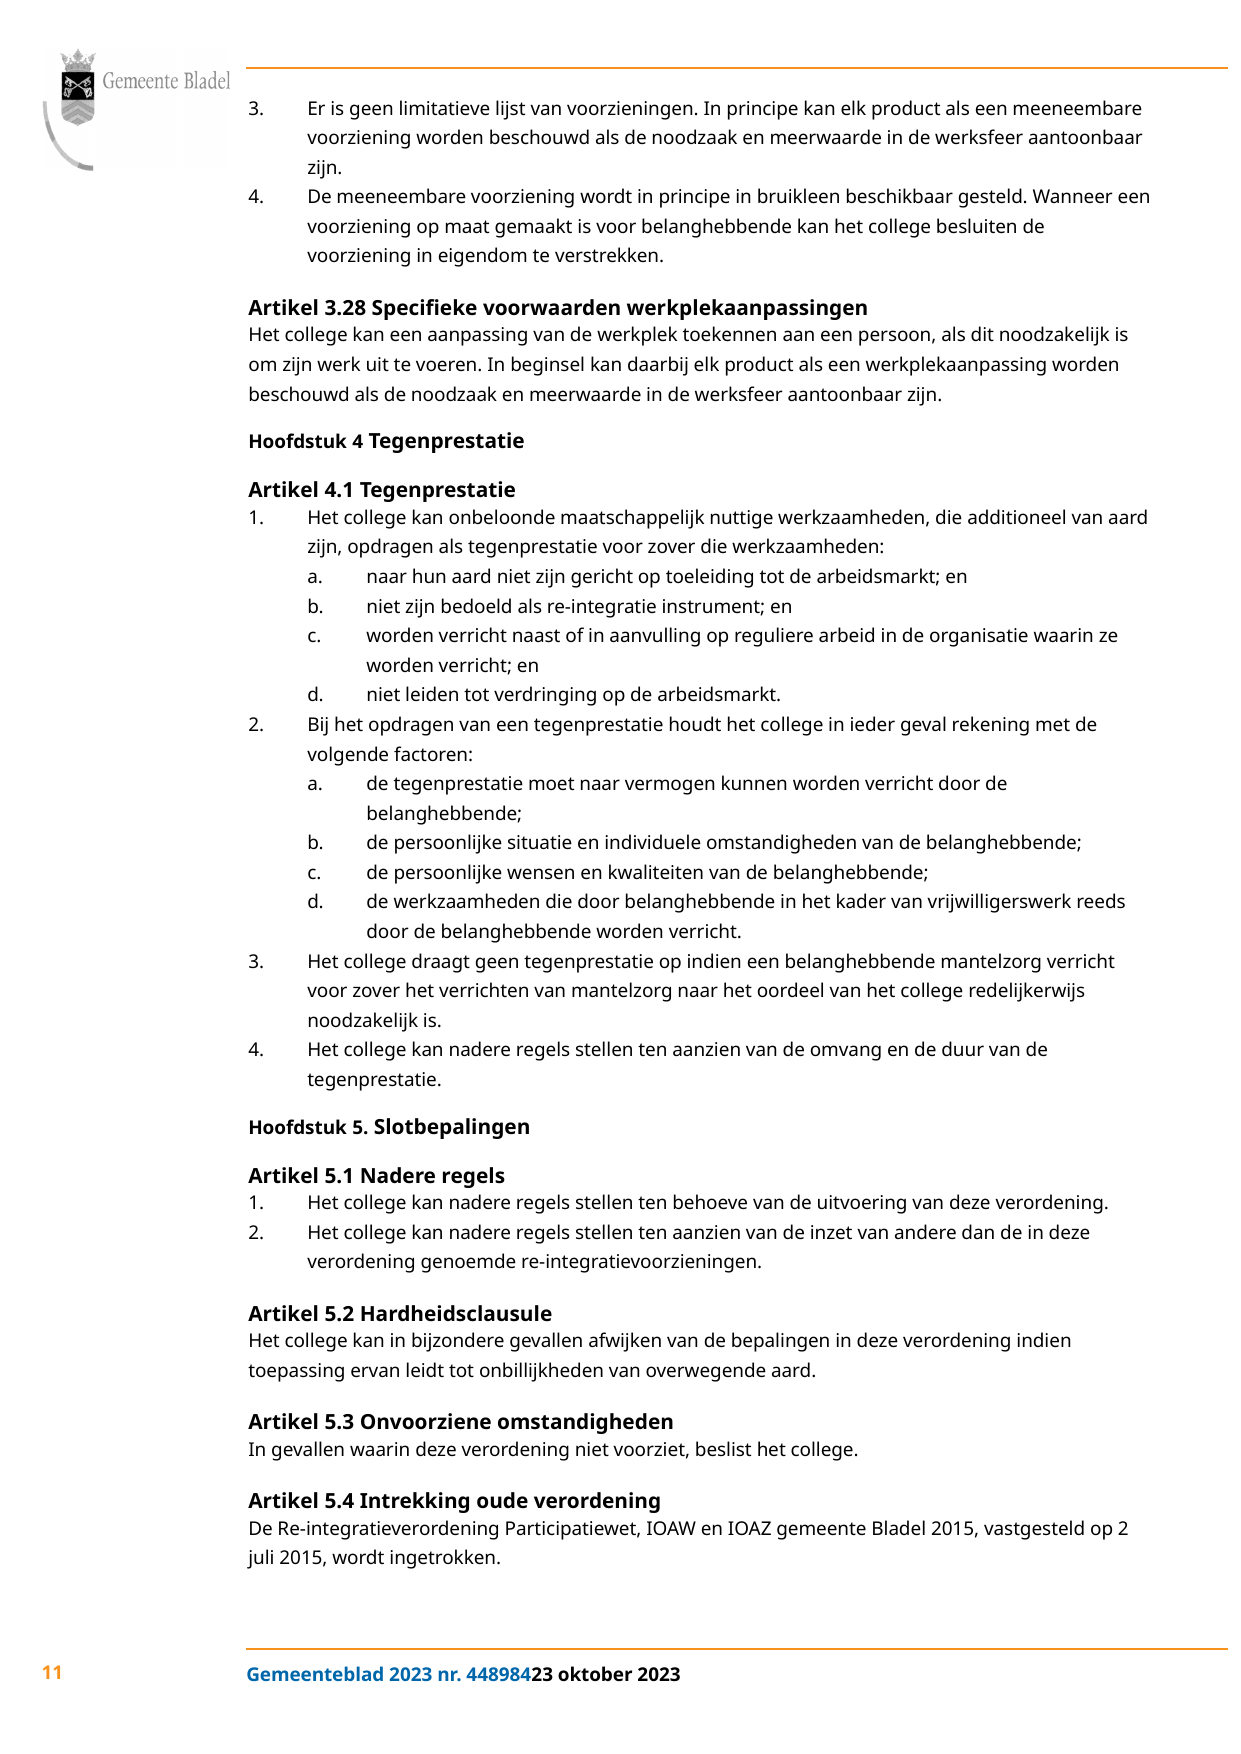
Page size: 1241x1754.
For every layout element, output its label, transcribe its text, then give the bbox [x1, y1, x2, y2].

text Het college kan een aanpassing van de werkplek toekennen aan een persoon, als dit noodzakelijk is om zijn werk uit te voeren. In beginsel kan daarbij elk product als een werkplekaanpassing worden beschouwd als de noodzaak en meerwaarde in de werksfeer aantoonbaar zijn. [248, 322, 1152, 406]
text Artikel 3.28 Specifieke voorwaarden werkplekaanpassingen [248, 293, 1152, 322]
text Artikel 5.2 Hardheidsclausule [248, 1299, 1152, 1327]
text Hoofdstuk 4 Tegenprestatie [248, 426, 1152, 455]
text Hoofdstuk 5. Slotbepalingen [248, 1112, 1152, 1140]
text Het college kan in bijzondere gevallen afwijken van de bepalingen in deze verordening indien toepassing ervan leidt tot onbillijkheden van overwegende aard. [248, 1327, 1152, 1383]
list de tegenprestatie moet naar vermogen kunnen worden verricht door de belanghebbende; [307, 770, 1152, 826]
list Het college kan nadere regels stellen ten behoeve van de uitvoering van deze verordening. [248, 1189, 1152, 1215]
text Artikel 5.1 Nadere regels [248, 1161, 1152, 1189]
picture [41, 47, 231, 172]
list worden verricht naast of in aanvulling op reguliere arbeid in de organisatie waarin ze worden verricht; en [307, 622, 1152, 678]
list De meeneembare voorziening wordt in principe in bruikleen beschikbaar gesteld. Wanneer een voorziening op maat gemaakt is voor belanghebbende kan het college besluiten de voorziening in eigendom te verstrekken. [248, 183, 1152, 268]
list Het college kan onbeloonde maatschappelijk nuttige werkzaamheden, die additioneel van aard zijn, opdragen als tegenprestatie voor zover die werkzaamheden: [248, 504, 1152, 559]
list niet zijn bedoeld als re-integratie instrument; en [307, 593, 1152, 618]
list de werkzaamheden die door belanghebbende in het kader van vrijwilligerswerk reeds door de belanghebbende worden verricht. [307, 889, 1152, 944]
list niet leiden tot verdringing op de arbeidsmarkt. [307, 682, 1152, 707]
list de persoonlijke situatie en individuele omstandigheden van de belanghebbende; [307, 829, 1152, 855]
list naar hun aard niet zijn gericht op toeleiding tot de arbeidsmarkt; en [307, 563, 1152, 589]
list de persoonlijke wensen en kwaliteiten van de belanghebbende; [307, 859, 1152, 885]
text De Re-integratieverordening Participatiewet, IOAW en IOAZ gemeente Bladel 2015, vastgesteld op 2 juli 2015, wordt ingetrokken. [248, 1515, 1152, 1570]
text Artikel 5.3 Onvoorziene omstandigheden [248, 1407, 1152, 1436]
text Artikel 5.4 Intrekking oude verordening [248, 1486, 1152, 1515]
text In gevallen waarin deze verordening niet voorziet, beslist het college. [248, 1436, 1152, 1462]
text Artikel 4.1 Tegenprestatie [248, 476, 1152, 504]
list Het college kan nadere regels stellen ten aanzien van de omvang en de duur van de tegenprestatie. [248, 1037, 1152, 1092]
list Het college draagt geen tegenprestatie op indien een belanghebbende mantelzorg verricht voor zover het verrichten van mantelzorg naar het oordeel van het college redelijkerwijs noodzakelijk is. [248, 948, 1152, 1033]
list Het college kan nadere regels stellen ten aanzien van de inzet van andere dan de in deze verordening genoemde re-integratievoorzieningen. [248, 1219, 1152, 1274]
list Er is geen limitatieve lijst van voorzieningen. In principe kan elk product als een meeneembare voorziening worden beschouwd als de noodzaak en meerwaarde in de werksfeer aantoonbaar zijn. [248, 95, 1152, 180]
list Bij het opdragen van een tegenprestatie houdt het college in ieder geval rekening met de volgende factoren: [248, 711, 1152, 766]
